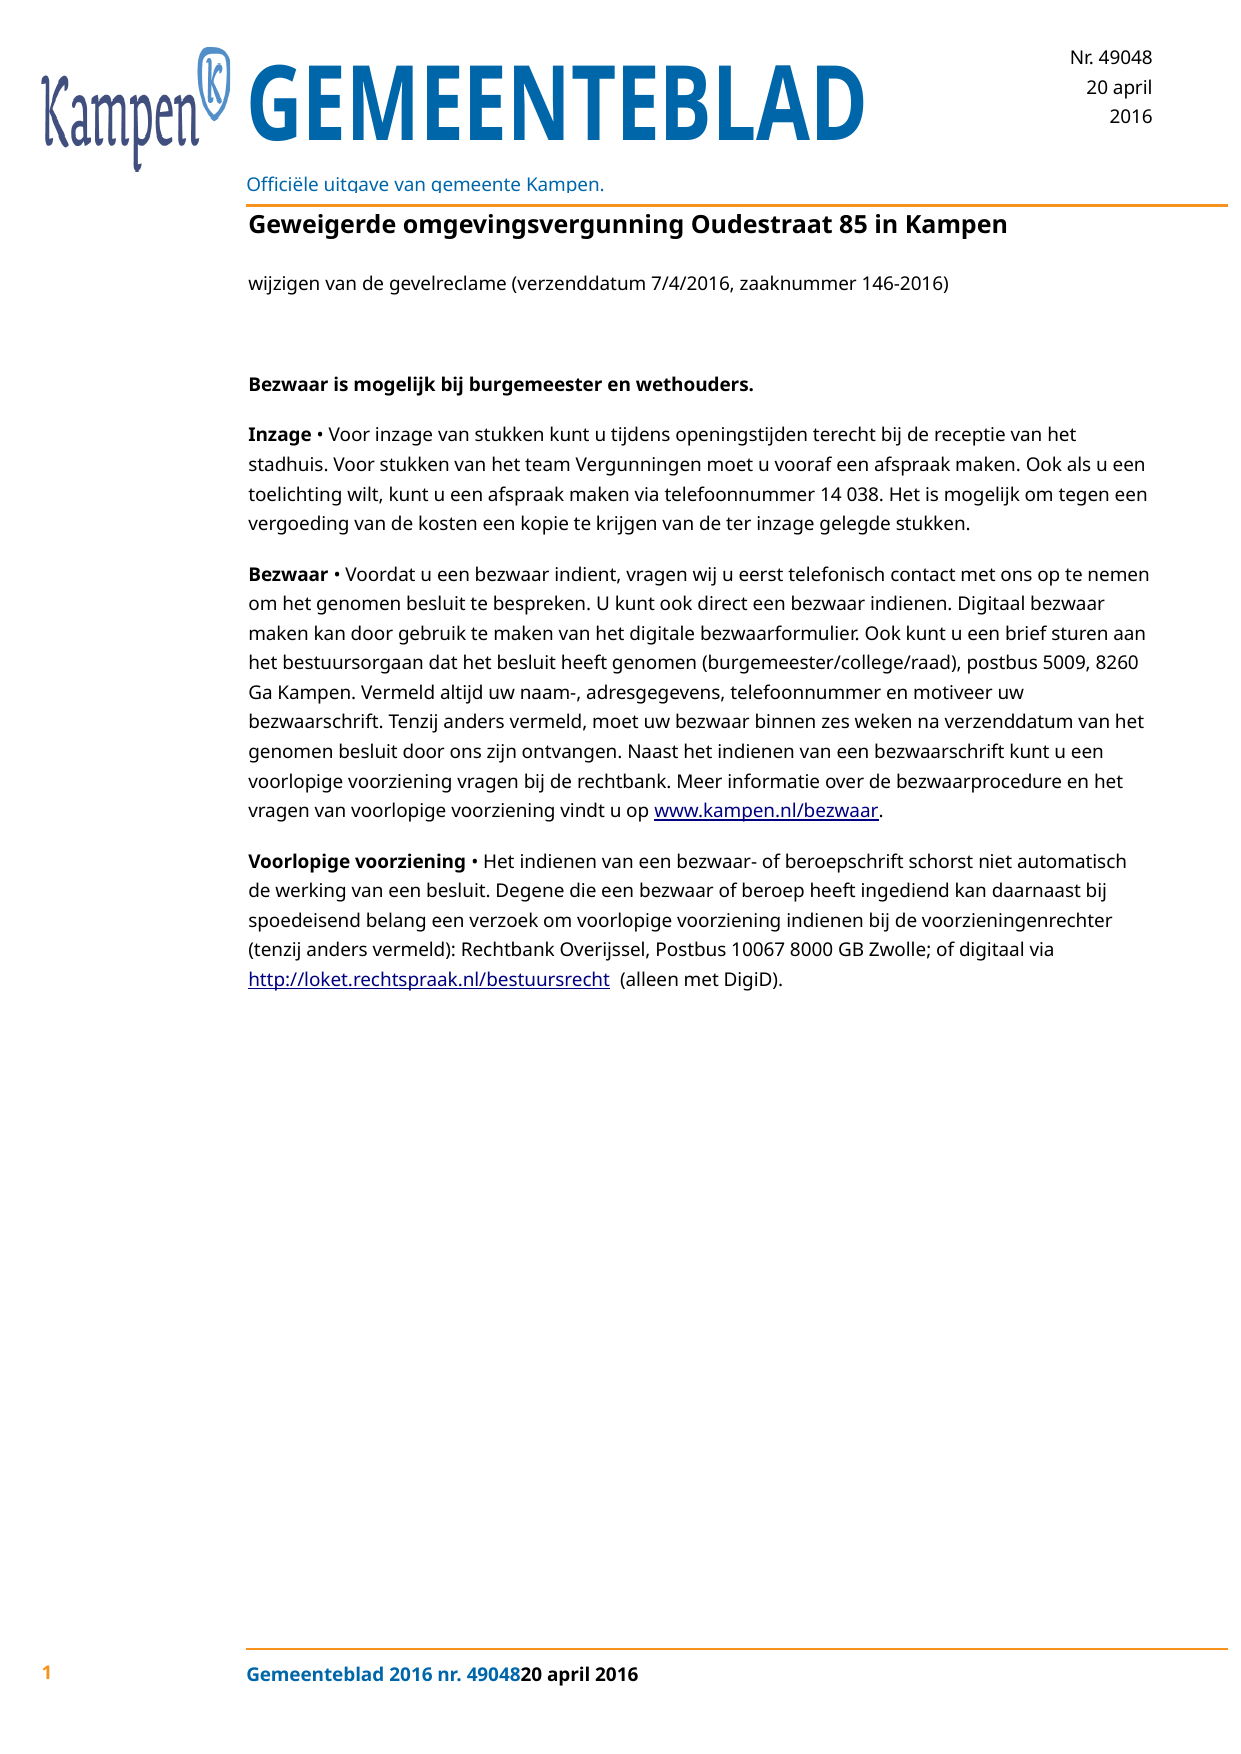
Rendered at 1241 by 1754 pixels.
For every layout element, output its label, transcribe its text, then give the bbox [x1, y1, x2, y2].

text Inzage • Voor inzage van stukken kunt u tijdens openingstijden terecht bij de receptie van het stadhuis. Voor stukken van het team Vergunningen moet u vooraf een afspraak maken. Ook als u een toelichting wilt, kunt u een afspraak maken via telefoonnummer 14 038. Het is mogelijk om tegen een vergoeding van de kosten een kopie te krijgen van de ter inzage gelegde stukken. [248, 422, 1152, 536]
text Bezwaar • Voordat u een bezwaar indient, vragen wij u eerst telefonisch contact met ons op te nemen om het genomen besluit te bespreken. U kunt ook direct een bezwaar indienen. Digitaal bezwaar maken kan door gebruik te maken van het digitale bezwaarformulier. Ook kunt u een brief sturen aan het bestuursorgaan dat het besluit heeft genomen (burgemeester/college/raad), postbus 5009, 8260 Ga Kampen. Vermeld altijd uw naam-, adresgegevens, telefoonnummer en motiveer uw bezwaarschrift. Tenzij anders vermeld, moet uw bezwaar binnen zes weken na verzenddatum van het genomen besluit door ons zijn ontvangen. Naast het indienen van een bezwaarschrift kunt u een voorlopige voorziening vragen bij de rechtbank. Meer informatie over de bezwaarprocedure en het vragen van voorlopige voorziening vindt u op www.kampen.nl/bezwaar. [248, 561, 1152, 823]
text wijzigen van de gevelreclame (verzenddatum 7/4/2016, zaaknummer 146-2016) [248, 270, 1152, 296]
text Bezwaar is mogelijk bij burgemeester en wethouders. [248, 371, 1152, 397]
text Geweigerde omgevingsvergunning Oudestraat 85 in Kampen [248, 207, 1152, 241]
picture [41, 47, 231, 172]
text Voorlopige voorziening • Het indienen van een bezwaar- of beroepschrift schorst niet automatisch de werking van een besluit. Degene die een bezwaar of beroep heeft ingediend kan daarnaast bij spoedeisend belang een verzoek om voorlopige voorziening indienen bij de voorzieningenrechter (tenzij anders vermeld): Rechtbank Overijssel, Postbus 10067 8000 GB Zwolle; of digitaal via http://loket.rechtspraak.nl/bestuursrecht (alleen met DigiD). [248, 848, 1152, 992]
